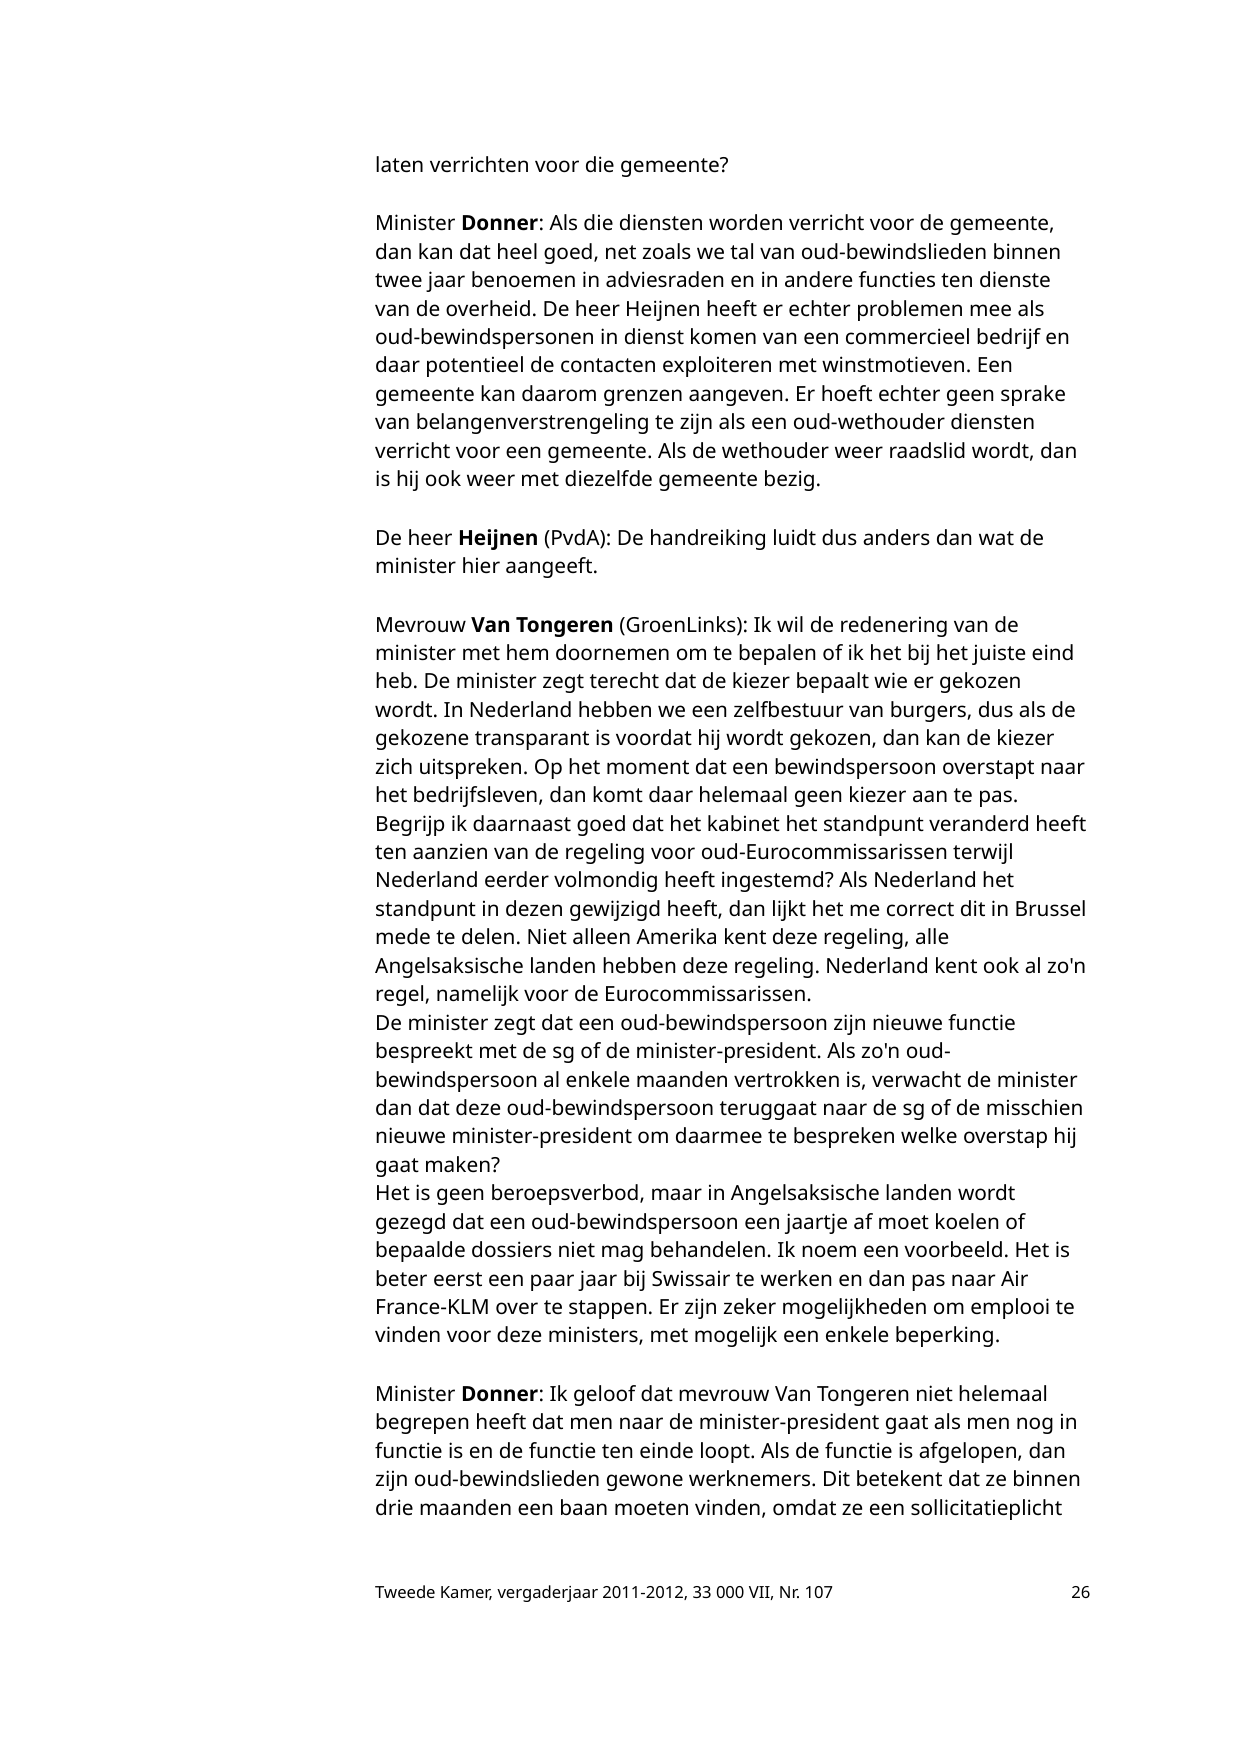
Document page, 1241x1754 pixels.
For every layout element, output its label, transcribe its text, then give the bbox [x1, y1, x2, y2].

text De minister zegt dat een oud-bewindspersoon zijn nieuwe functie bespreekt met de sg of de minister-president. Als zo'n oud-bewindspersoon al enkele maanden vertrokken is, verwacht de minister dan dat deze oud-bewindspersoon teruggaat naar de sg of de misschien nieuwe minister-president om daarmee te bespreken welke overstap hij gaat maken? [375, 1008, 1090, 1178]
text Mevrouw Van Tongeren (GroenLinks): Ik wil de redenering van de minister met hem doornemen om te bepalen of ik het bij het juiste eind heb. De minister zegt terecht dat de kiezer bepaalt wie er gekozen wordt. In Nederland hebben we een zelfbestuur van burgers, dus als de gekozene transparant is voordat hij wordt gekozen, dan kan de kiezer zich uitspreken. Op het moment dat een bewindspersoon overstapt naar het bedrijfsleven, dan komt daar helemaal geen kiezer aan te pas. Begrijp ik daarnaast goed dat het kabinet het standpunt veranderd heeft ten aanzien van de regeling voor oud-Eurocommissarissen terwijl Nederland eerder volmondig heeft ingestemd? Als Nederland het standpunt in dezen gewijzigd heeft, dan lijkt het me correct dit in Brussel mede te delen. Niet alleen Amerika kent deze regeling, alle Angelsaksische landen hebben deze regeling. Nederland kent ook al zo'n regel, namelijk voor de Eurocommissarissen. [375, 610, 1090, 1008]
text Minister Donner: Als die diensten worden verricht voor de gemeente, dan kan dat heel goed, net zoals we tal van oud-bewindslieden binnen twee jaar benoemen in adviesraden en in andere functies ten dienste van de overheid. De heer Heijnen heeft er echter problemen mee als oud-bewindspersonen in dienst komen van een commercieel bedrijf en daar potentieel de contacten exploiteren met winstmotieven. Een gemeente kan daarom grenzen aangeven. Er hoeft echter geen sprake van belangenverstrengeling te zijn als een oud-wethouder diensten verricht voor een gemeente. Als de wethouder weer raadslid wordt, dan is hij ook weer met diezelfde gemeente bezig. [375, 208, 1090, 493]
text laten verrichten voor die gemeente? [375, 150, 1090, 178]
text Minister Donner: Ik geloof dat mevrouw Van Tongeren niet helemaal begrepen heeft dat men naar de minister-president gaat als men nog in functie is en de functie ten einde loopt. Als de functie is afgelopen, dan zijn oud-bewindslieden gewone werknemers. Dit betekent dat ze binnen drie maanden een baan moeten vinden, omdat ze een sollicitatieplicht [375, 1379, 1090, 1521]
text Het is geen beroepsverbod, maar in Angelsaksische landen wordt gezegd dat een oud-bewindspersoon een jaartje af moet koelen of bepaalde dossiers niet mag behandelen. Ik noem een voorbeeld. Het is beter eerst een paar jaar bij Swissair te werken en dan pas naar Air France-KLM over te stappen. Er zijn zeker mogelijkheden om emplooi te vinden voor deze ministers, met mogelijk een enkele beperking. [375, 1178, 1090, 1349]
text De heer Heijnen (PvdA): De handreiking luidt dus anders dan wat de minister hier aangeeft. [375, 523, 1090, 580]
